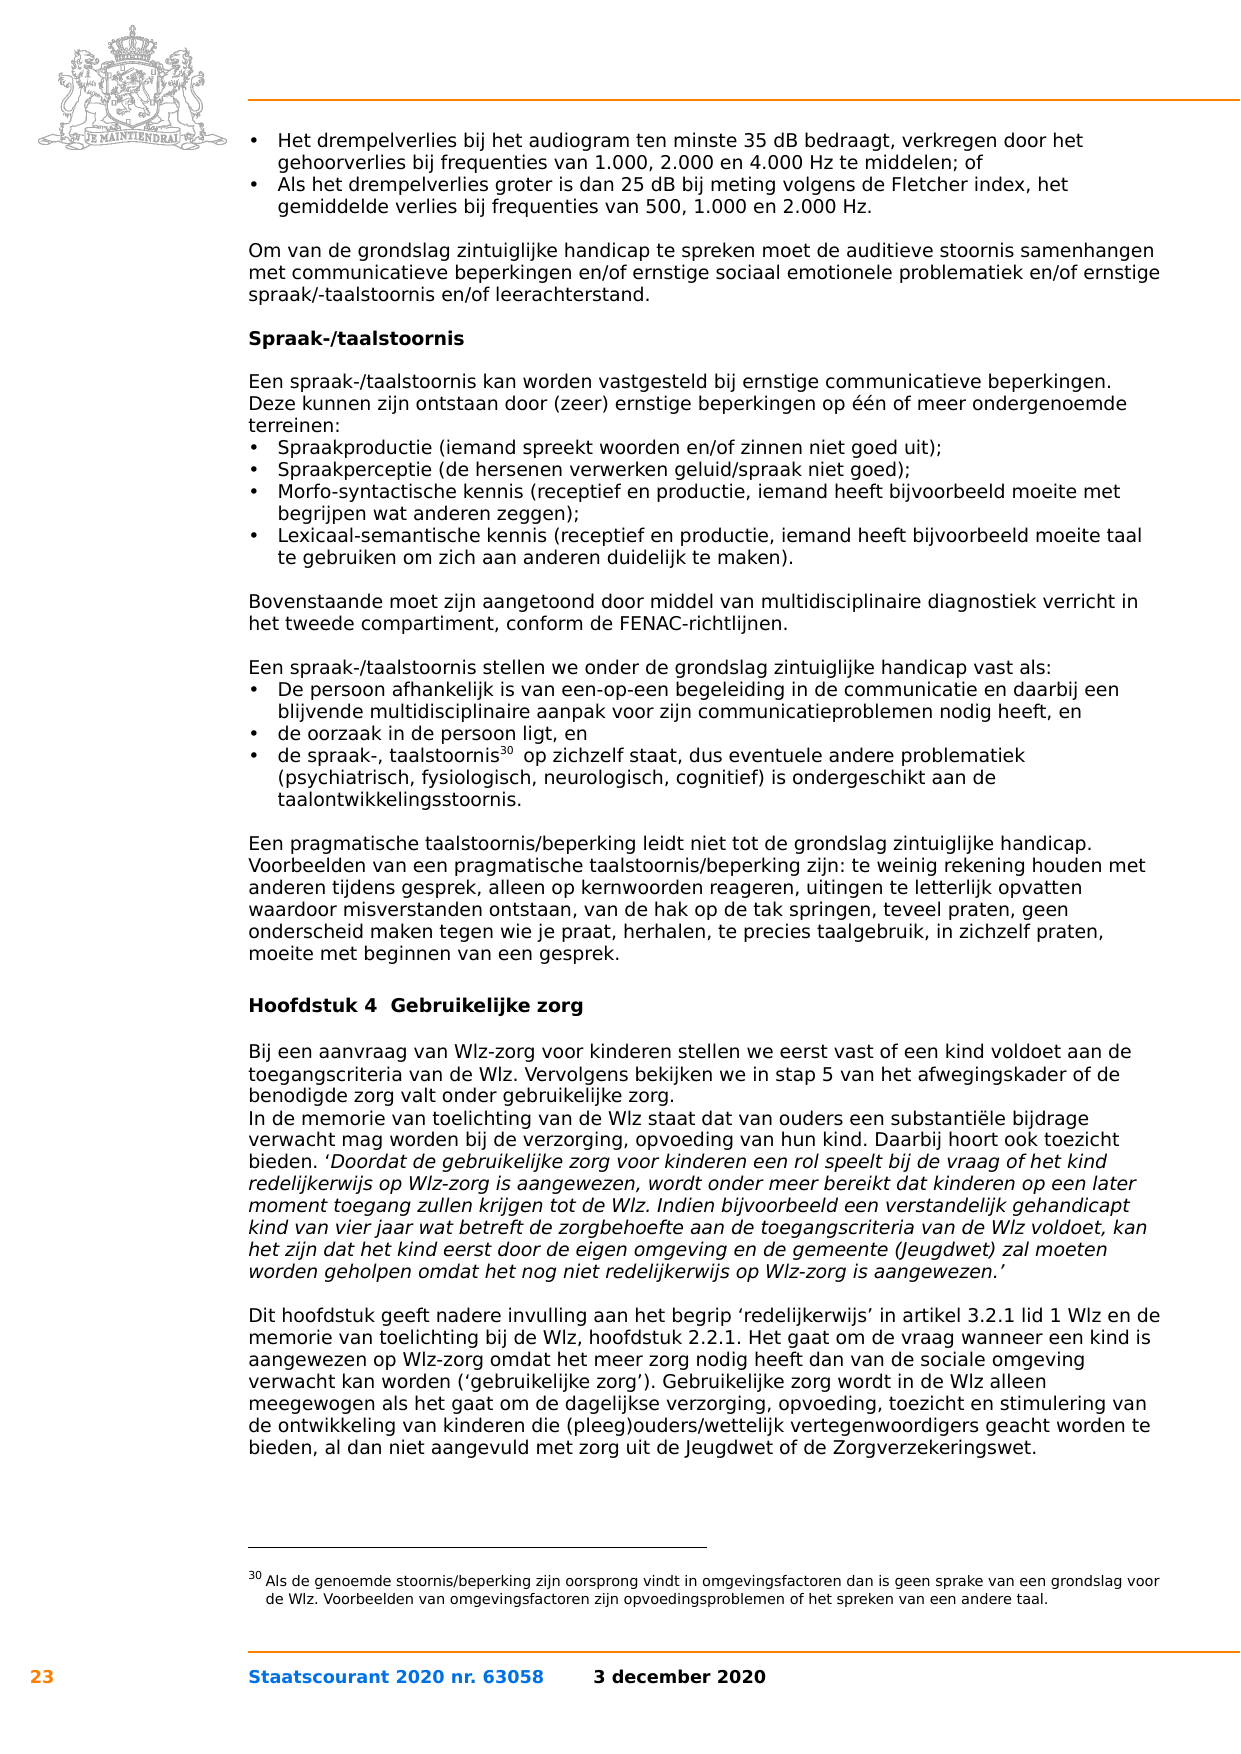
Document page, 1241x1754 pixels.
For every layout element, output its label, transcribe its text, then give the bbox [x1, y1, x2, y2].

text • Spraakproductie (iemand spreekt woorden en/of zinnen niet goed uit); [248, 437, 1163, 459]
text Een pragmatische taalstoornis/beperking leidt niet tot de grondslag zintuiglijke handicap. Voorbeelden van een pragmatische taalstoornis/beperking zijn: te weinig rekening houden met anderen tijdens gesprek, alleen op kernwoorden reageren, uitingen te letterlijk opvatten waardoor misverstanden ontstaan, van de hak op de tak springen, teveel praten, geen onderscheid maken tegen wie je praat, herhalen, te precies taalgebruik, in zichzelf praten, moeite met beginnen van een gesprek. [248, 833, 1163, 964]
text In de memorie van toelichting van de Wlz staat dat van ouders een substantiële bijdrage verwacht mag worden bij de verzorging, opvoeding van hun kind. Daarbij hoort ook toezicht bieden. ‘Doordat de gebruikelijke zorg voor kinderen een rol speelt bij de vraag of het kind redelijkerwijs op Wlz-zorg is aangewezen, wordt onder meer bereikt dat kinderen op een later moment toegang zullen krijgen tot de Wlz. Indien bijvoorbeeld een verstandelijk gehandicapt kind van vier jaar wat betreft de zorgbehoefte aan de toegangscriteria van de Wlz voldoet, kan het zijn dat het kind eerst door de eigen omgeving en de gemeente (Jeugdwet) zal moeten worden geholpen omdat het nog niet redelijkerwijs op Wlz-zorg is aangewezen.’ [248, 1107, 1163, 1283]
text • de spraak-, taalstoornis op zichzelf staat, dus eventuele andere problematiek (psychiatrisch, fysiologisch, neurologisch, cognitief) is ondergeschikt aan de taalontwikkelingsstoornis. [248, 745, 1163, 811]
picture [38, 25, 227, 150]
text • Spraakperceptie (de hersenen verwerken geluid/spraak niet goed); [248, 459, 1163, 481]
text • Het drempelverlies bij het audiogram ten minste 35 dB bedraagt, verkregen door het gehoorverlies bij frequenties van 1.000, 2.000 en 4.000 Hz te middelen; of [248, 130, 1163, 174]
text Bij een aanvraag van Wlz-zorg voor kinderen stellen we eerst vast of een kind voldoet aan de toegangscriteria van de Wlz. Vervolgens bekijken we in stap 5 van het afwegingskader of de benodigde zorg valt onder gebruikelijke zorg. [248, 1041, 1163, 1107]
text Een spraak-/taalstoornis kan worden vastgesteld bij ernstige communicatieve beperkingen. Deze kunnen zijn ontstaan door (zeer) ernstige beperkingen op één of meer ondergenoemde terreinen: [248, 371, 1163, 437]
subtitle Spraak-/taalstoornis [248, 327, 1163, 349]
text Dit hoofdstuk geeft nadere invulling aan het begrip ‘redelijkerwijs’ in artikel 3.2.1 lid 1 Wlz en de memorie van toelichting bij de Wlz, hoofdstuk 2.2.1. Het gaat om de vraag wanneer een kind is aangewezen op Wlz-zorg omdat het meer zorg nodig heeft dan van de sociale omgeving verwacht kan worden (‘gebruikelijke zorg’). Gebruikelijke zorg wordt in de Wlz alleen meegewogen als het gaat om de dagelijkse verzorging, opvoeding, toezicht en stimulering van de ontwikkeling van kinderen die (pleeg)ouders/wettelijk vertegenwoordigers geacht worden te bieden, al dan niet aangevuld met zorg uit de Jeugdwet of de Zorgverzekeringswet. [248, 1305, 1163, 1459]
text • Lexicaal-semantische kennis (receptief en productie, iemand heeft bijvoorbeeld moeite taal te gebruiken om zich aan anderen duidelijk te maken). [248, 525, 1163, 569]
text Als de genoemde stoornis/beperking zijn oorsprong vindt in omgevingsfactoren dan is geen sprake van een grondslag voor de Wlz. Voorbeelden van omgevingsfactoren zijn opvoedingsproblemen of het spreken van een andere taal. [248, 1569, 1163, 1608]
text Bovenstaande moet zijn aangetoond door middel van multidisciplinaire diagnostiek verricht in het tweede compartiment, conform de FENAC-richtlijnen. [248, 591, 1163, 635]
text Een spraak-/taalstoornis stellen we onder de grondslag zintuiglijke handicap vast als: [248, 657, 1163, 679]
text Om van de grondslag zintuiglijke handicap te spreken moet de auditieve stoornis samenhangen met communicatieve beperkingen en/of ernstige sociaal emotionele problematiek en/of ernstige spraak/-taalstoornis en/of leerachterstand. [248, 240, 1163, 306]
text • Morfo-syntactische kennis (receptief en productie, iemand heeft bijvoorbeeld moeite met begrijpen wat anderen zeggen); [248, 481, 1163, 525]
text • de oorzaak in de persoon ligt, en [248, 723, 1163, 745]
text • De persoon afhankelijk is van een-op-een begeleiding in de communicatie en daarbij een blijvende multidisciplinaire aanpak voor zijn communicatieproblemen nodig heeft, en [248, 679, 1163, 723]
subtitle Hoofdstuk 4 Gebruikelijke zorg [248, 994, 1163, 1016]
text • Als het drempelverlies groter is dan 25 dB bij meting volgens de Fletcher index, het gemiddelde verlies bij frequenties van 500, 1.000 en 2.000 Hz. [248, 174, 1163, 218]
